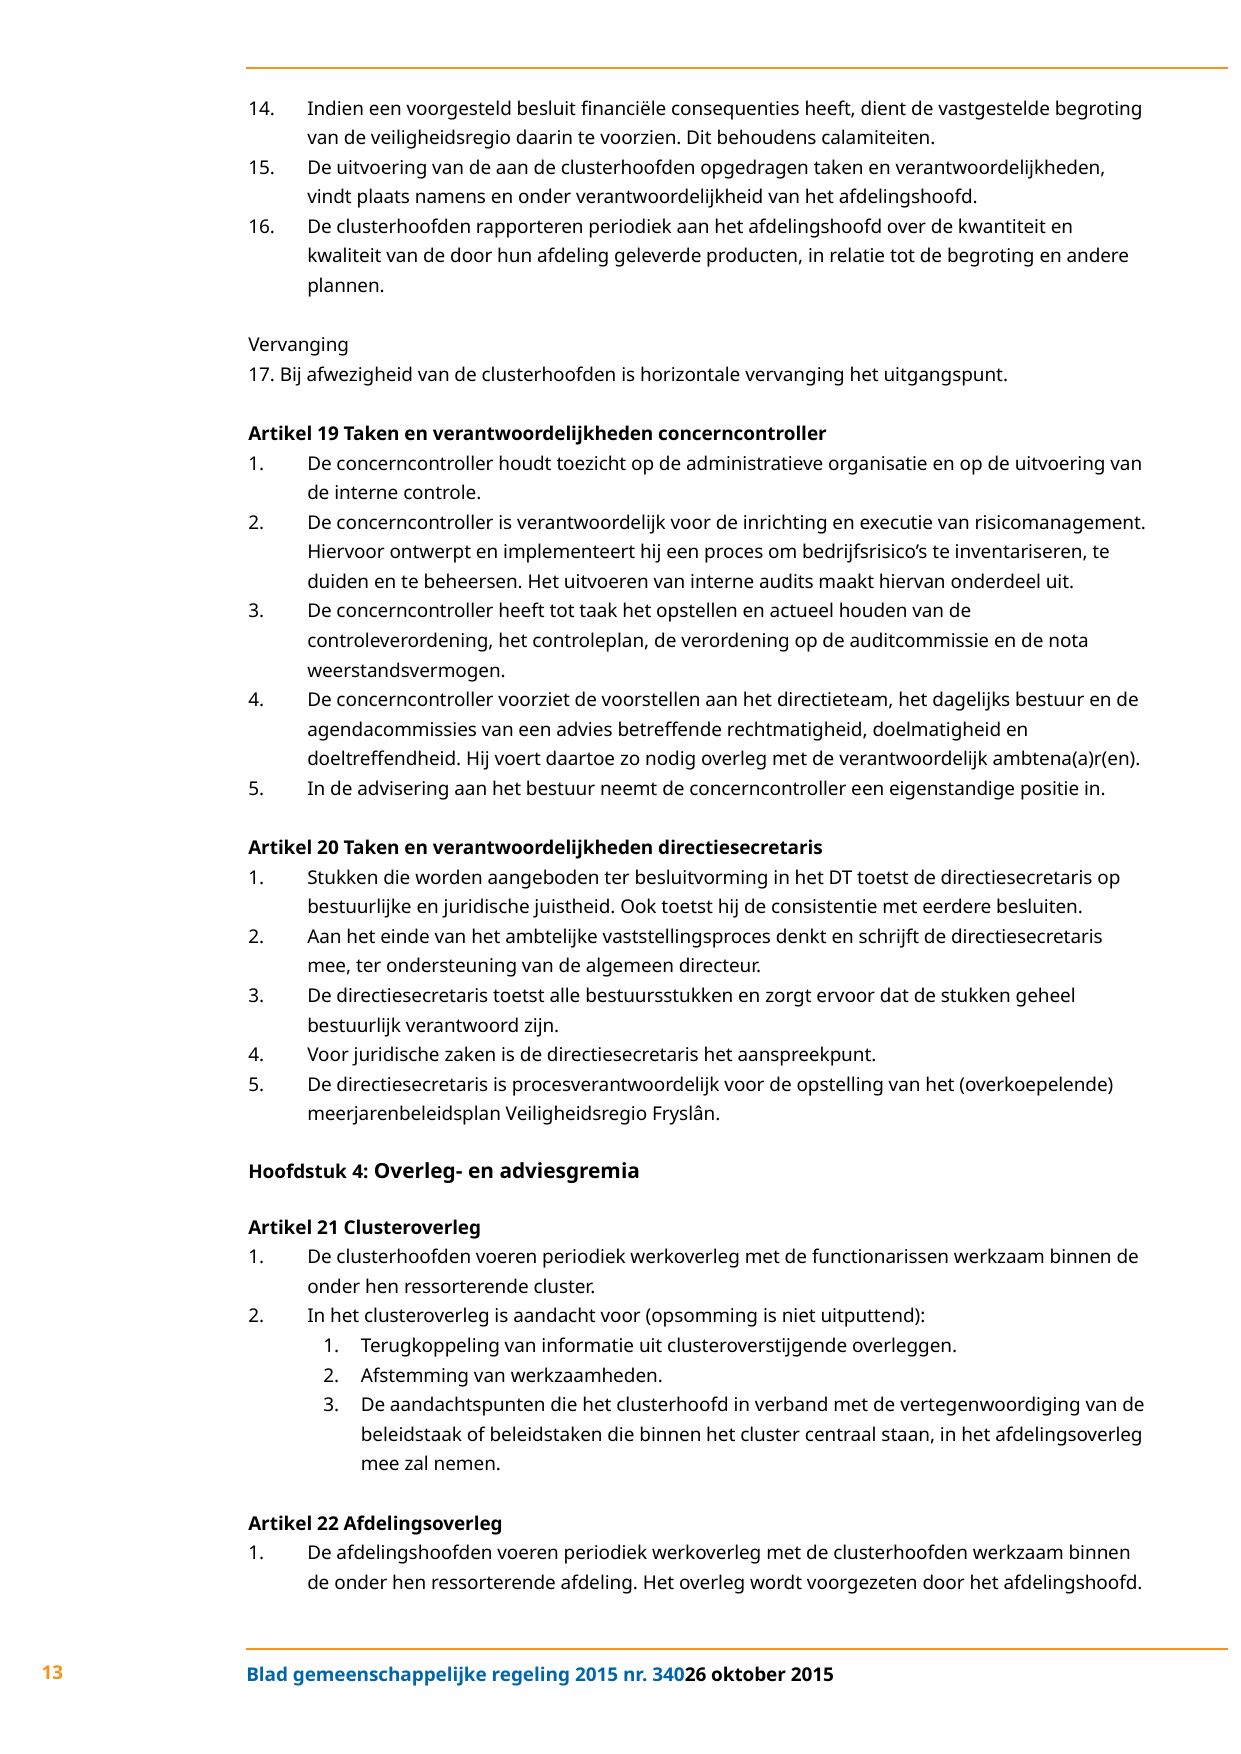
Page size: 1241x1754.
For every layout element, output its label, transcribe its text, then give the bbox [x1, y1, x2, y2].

list Afstemming van werkzaamheden. [323, 1362, 1152, 1388]
list De concerncontroller houdt toezicht op de administratieve organisatie en op de uitvoering van de interne controle. [248, 450, 1152, 505]
list Voor juridische zaken is de directiesecretaris het aanspreekpunt. [248, 1041, 1152, 1067]
list De concerncontroller voorziet de voorstellen aan het directieteam, het dagelijks bestuur en de agendacommissies van een advies betreffende rechtmatigheid, doelmatigheid en doeltreffendheid. Hij voert daartoe zo nodig overleg met de verantwoordelijk ambtena(a)r(en). [248, 686, 1152, 771]
list Stukken die worden aangeboden ter besluitvorming in het DT toetst de directiesecretaris op bestuurlijke en juridische juistheid. Ook toetst hij de consistentie met eerdere besluiten. [248, 864, 1152, 919]
text Vervanging [248, 331, 1152, 357]
list De directiesecretaris toetst alle bestuursstukken en zorgt ervoor dat de stukken geheel bestuurlijk verantwoord zijn. [248, 982, 1152, 1038]
list De concerncontroller heeft tot taak het opstellen en actueel houden van de controleverordening, het controleplan, de verordening op de auditcommissie en de nota weerstandsvermogen. [248, 598, 1152, 683]
list De clusterhoofden rapporteren periodiek aan het afdelingshoofd over de kwantiteit en kwaliteit van de door hun afdeling geleverde producten, in relatie tot de begroting en andere plannen. [248, 213, 1152, 298]
text Hoofdstuk 4: Overleg- en adviesgremia [248, 1156, 1152, 1184]
text Artikel 19 Taken en verantwoordelijkheden concerncontroller [248, 420, 1152, 446]
list De clusterhoofden voeren periodiek werkoverleg met de functionarissen werkzaam binnen de onder hen ressorterende cluster. [248, 1243, 1152, 1299]
picture [41, 47, 231, 172]
text Artikel 21 Clusteroverleg [248, 1214, 1152, 1240]
list Terugkoppeling van informatie uit clusteroverstijgende overleggen. [323, 1332, 1152, 1358]
list Aan het einde van het ambtelijke vaststellingsproces denkt en schrijft de directiesecretaris mee, ter ondersteuning van de algemeen directeur. [248, 923, 1152, 978]
text 17. Bij afwezigheid van de clusterhoofden is horizontale vervanging het uitgangspunt. [248, 361, 1152, 387]
list De concerncontroller is verantwoordelijk voor de inrichting en executie van risicomanagement. Hiervoor ontwerpt en implementeert hij een proces om bedrijfsrisico’s te inventariseren, te duiden en te beheersen. Het uitvoeren van interne audits maakt hiervan onderdeel uit. [248, 509, 1152, 594]
list Indien een voorgesteld besluit financiële consequenties heeft, dient de vastgestelde begroting van de veiligheidsregio daarin te voorzien. Dit behoudens calamiteiten. [248, 95, 1152, 150]
list De afdelingshoofden voeren periodiek werkoverleg met de clusterhoofden werkzaam binnen de onder hen ressorterende afdeling. Het overleg wordt voorgezeten door het afdelingshoofd. [248, 1539, 1152, 1595]
list In het clusteroverleg is aandacht voor (opsomming is niet uitputtend): [248, 1303, 1152, 1328]
list In de advisering aan het bestuur neemt de concerncontroller een eigenstandige positie in. [248, 775, 1152, 801]
text Artikel 20 Taken en verantwoordelijkheden directiesecretaris [248, 834, 1152, 860]
text Artikel 22 Afdelingsoverleg [248, 1510, 1152, 1536]
list De directiesecretaris is procesverantwoordelijk voor de opstelling van het (overkoepelende) meerjarenbeleidsplan Veiligheidsregio Fryslân. [248, 1071, 1152, 1126]
list De uitvoering van de aan de clusterhoofden opgedragen taken en verantwoordelijkheden, vindt plaats namens en onder verantwoordelijkheid van het afdelingshoofd. [248, 154, 1152, 209]
list De aandachtspunten die het clusterhoofd in verband met de vertegenwoordiging van de beleidstaak of beleidstaken die binnen het cluster centraal staan, in het afdelingsoverleg mee zal nemen. [323, 1391, 1152, 1476]
